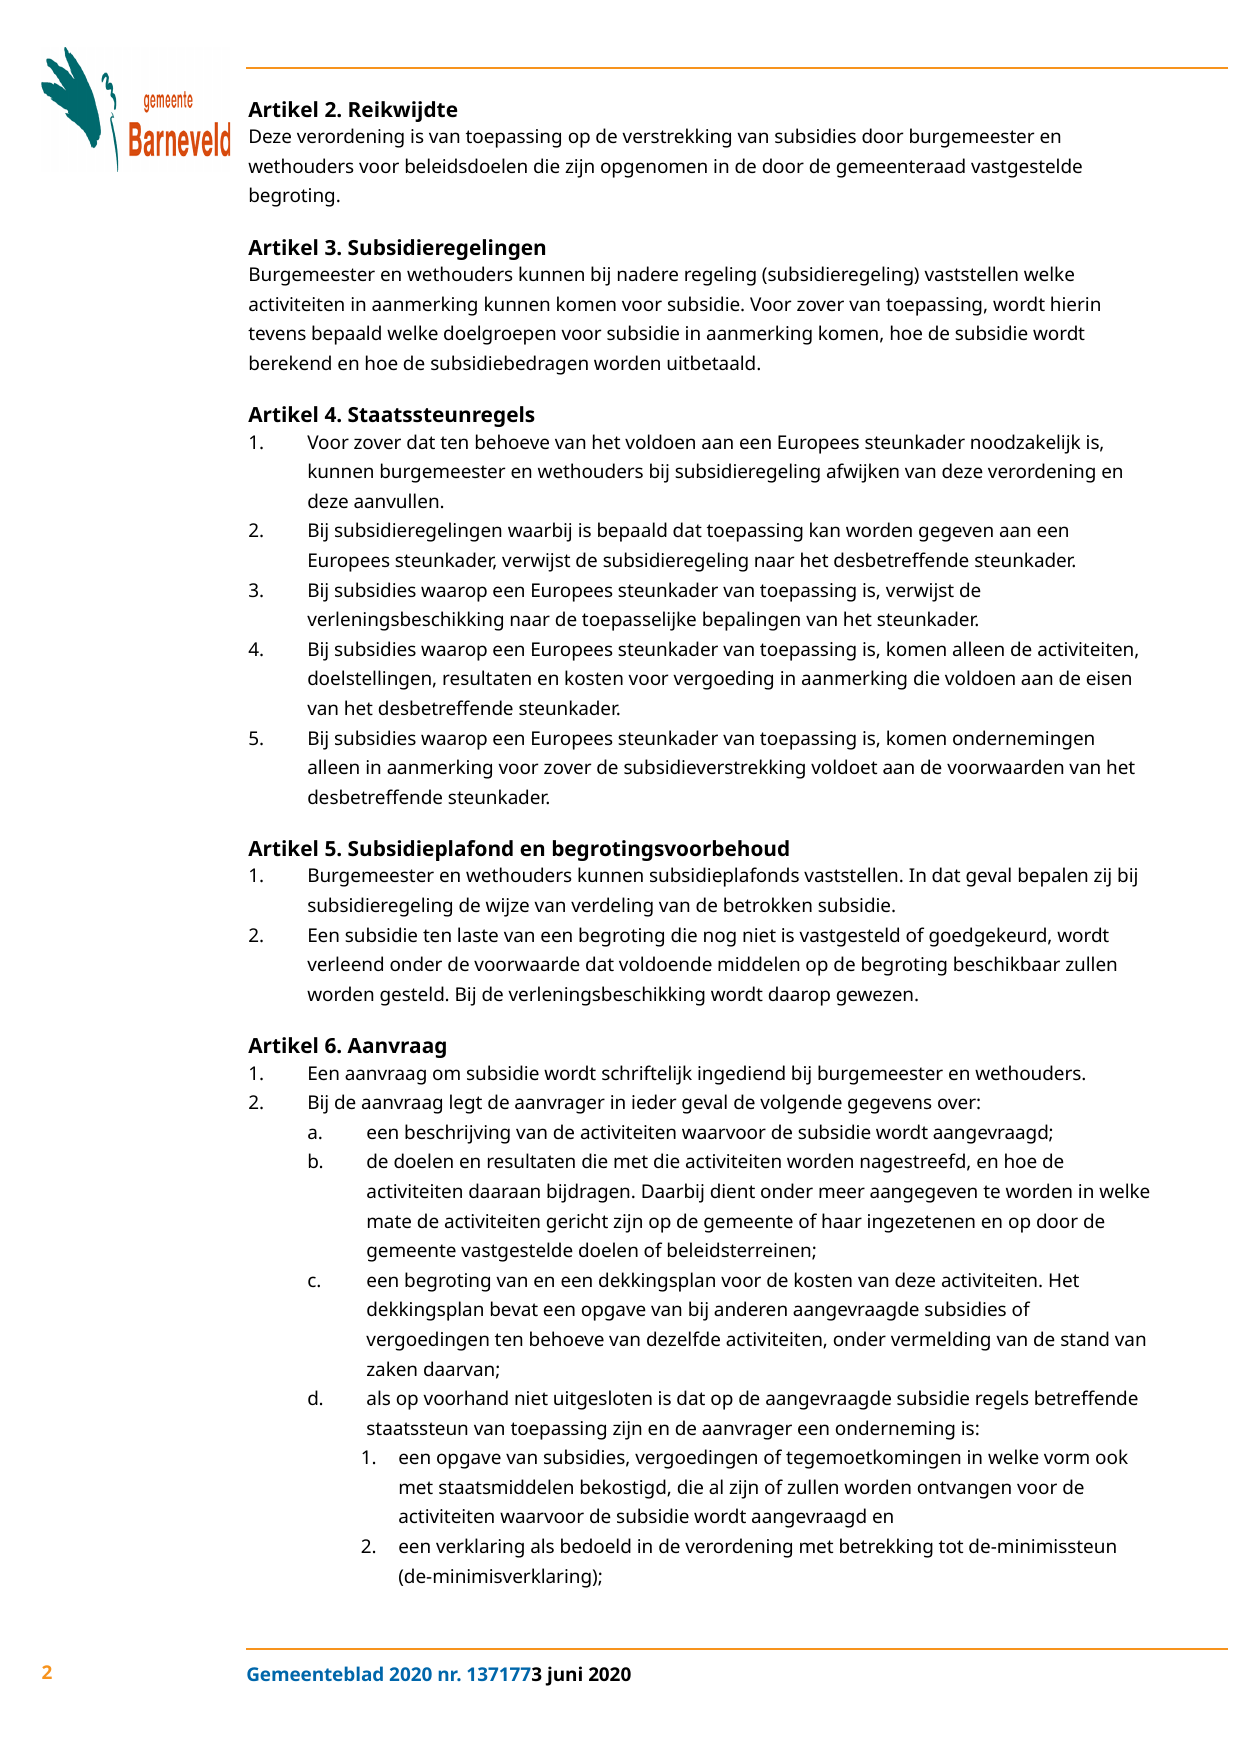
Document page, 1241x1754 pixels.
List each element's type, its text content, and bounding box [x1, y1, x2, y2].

list Burgemeester en wethouders kunnen subsidieplafonds vaststellen. In dat geval bepalen zij bij subsidieregeling de wijze van verdeling van de betrokken subsidie. [248, 863, 1152, 918]
list Een subsidie ten laste van een begroting die nog niet is vastgesteld of goedgekeurd, wordt verleend onder de voorwaarde dat voldoende middelen op de begroting beschikbaar zullen worden gesteld. Bij de verleningsbeschikking wordt daarop gewezen. [248, 922, 1152, 1007]
text Artikel 5. Subsidieplafond en begrotingsvoorbehoud [248, 834, 1152, 863]
text Artikel 3. Subsidieregelingen [248, 233, 1152, 261]
text Artikel 6. Aanvraag [248, 1031, 1152, 1060]
list een begroting van en een dekkingsplan voor de kosten van deze activiteiten. Het dekkingsplan bevat een opgave van bij anderen aangevraagde subsidies of vergoedingen ten behoeve van dezelfde activiteiten, onder vermelding van de stand van zaken daarvan; [307, 1267, 1152, 1381]
list Bij subsidies waarop een Europees steunkader van toepassing is, komen ondernemingen alleen in aanmerking voor zover de subsidieverstrekking voldoet aan de voorwaarden van het desbetreffende steunkader. [248, 725, 1152, 809]
text Artikel 2. Reikwijdte [248, 95, 1152, 123]
list als op voorhand niet uitgesloten is dat op de aangevraagde subsidie regels betreffende staatssteun van toepassing zijn en de aanvrager een onderneming is: [307, 1385, 1152, 1441]
list Bij subsidies waarop een Europees steunkader van toepassing is, komen alleen de activiteiten, doelstellingen, resultaten en kosten voor vergoeding in aanmerking die voldoen aan de eisen van het desbetreffende steunkader. [248, 636, 1152, 721]
list Bij subsidieregelingen waarbij is bepaald dat toepassing kan worden gegeven aan een Europees steunkader, verwijst de subsidieregeling naar het desbetreffende steunkader. [248, 518, 1152, 573]
text Deze verordening is van toepassing op de verstrekking van subsidies door burgemeester en wethouders voor beleidsdoelen die zijn opgenomen in de door de gemeenteraad vastgestelde begroting. [248, 123, 1152, 208]
picture [41, 47, 231, 172]
list een verklaring als bedoeld in de verordening met betrekking tot de-minimissteun (de-minimisverklaring); [361, 1533, 1152, 1588]
text Burgemeester en wethouders kunnen bij nadere regeling (subsidieregeling) vaststellen welke activiteiten in aanmerking kunnen komen voor subsidie. Voor zover van toepassing, wordt hierin tevens bepaald welke doelgroepen voor subsidie in aanmerking komen, hoe de subsidie wordt berekend en hoe de subsidiebedragen worden uitbetaald. [248, 261, 1152, 376]
list een opgave van subsidies, vergoedingen of tegemoetkomingen in welke vorm ook met staatsmiddelen bekostigd, die al zijn of zullen worden ontvangen voor de activiteiten waarvoor de subsidie wordt aangevraagd en [361, 1444, 1152, 1529]
list Bij subsidies waarop een Europees steunkader van toepassing is, verwijst de verleningsbeschikking naar de toepasselijke bepalingen van het steunkader. [248, 577, 1152, 632]
text Artikel 4. Staatssteunregels [248, 400, 1152, 429]
list Voor zover dat ten behoeve van het voldoen aan een Europees steunkader noodzakelijk is, kunnen burgemeester en wethouders bij subsidieregeling afwijken van deze verordening en deze aanvullen. [248, 429, 1152, 514]
list de doelen en resultaten die met die activiteiten worden nagestreefd, en hoe de activiteiten daaraan bijdragen. Daarbij dient onder meer aangegeven te worden in welke mate de activiteiten gericht zijn op de gemeente of haar ingezetenen en op door de gemeente vastgestelde doelen of beleidsterreinen; [307, 1149, 1152, 1263]
list Een aanvraag om subsidie wordt schriftelijk ingediend bij burgemeester en wethouders. [248, 1060, 1152, 1086]
list Bij de aanvraag legt de aanvrager in ieder geval de volgende gegevens over: [248, 1089, 1152, 1115]
list een beschrijving van de activiteiten waarvoor de subsidie wordt aangevraagd; [307, 1119, 1152, 1145]
